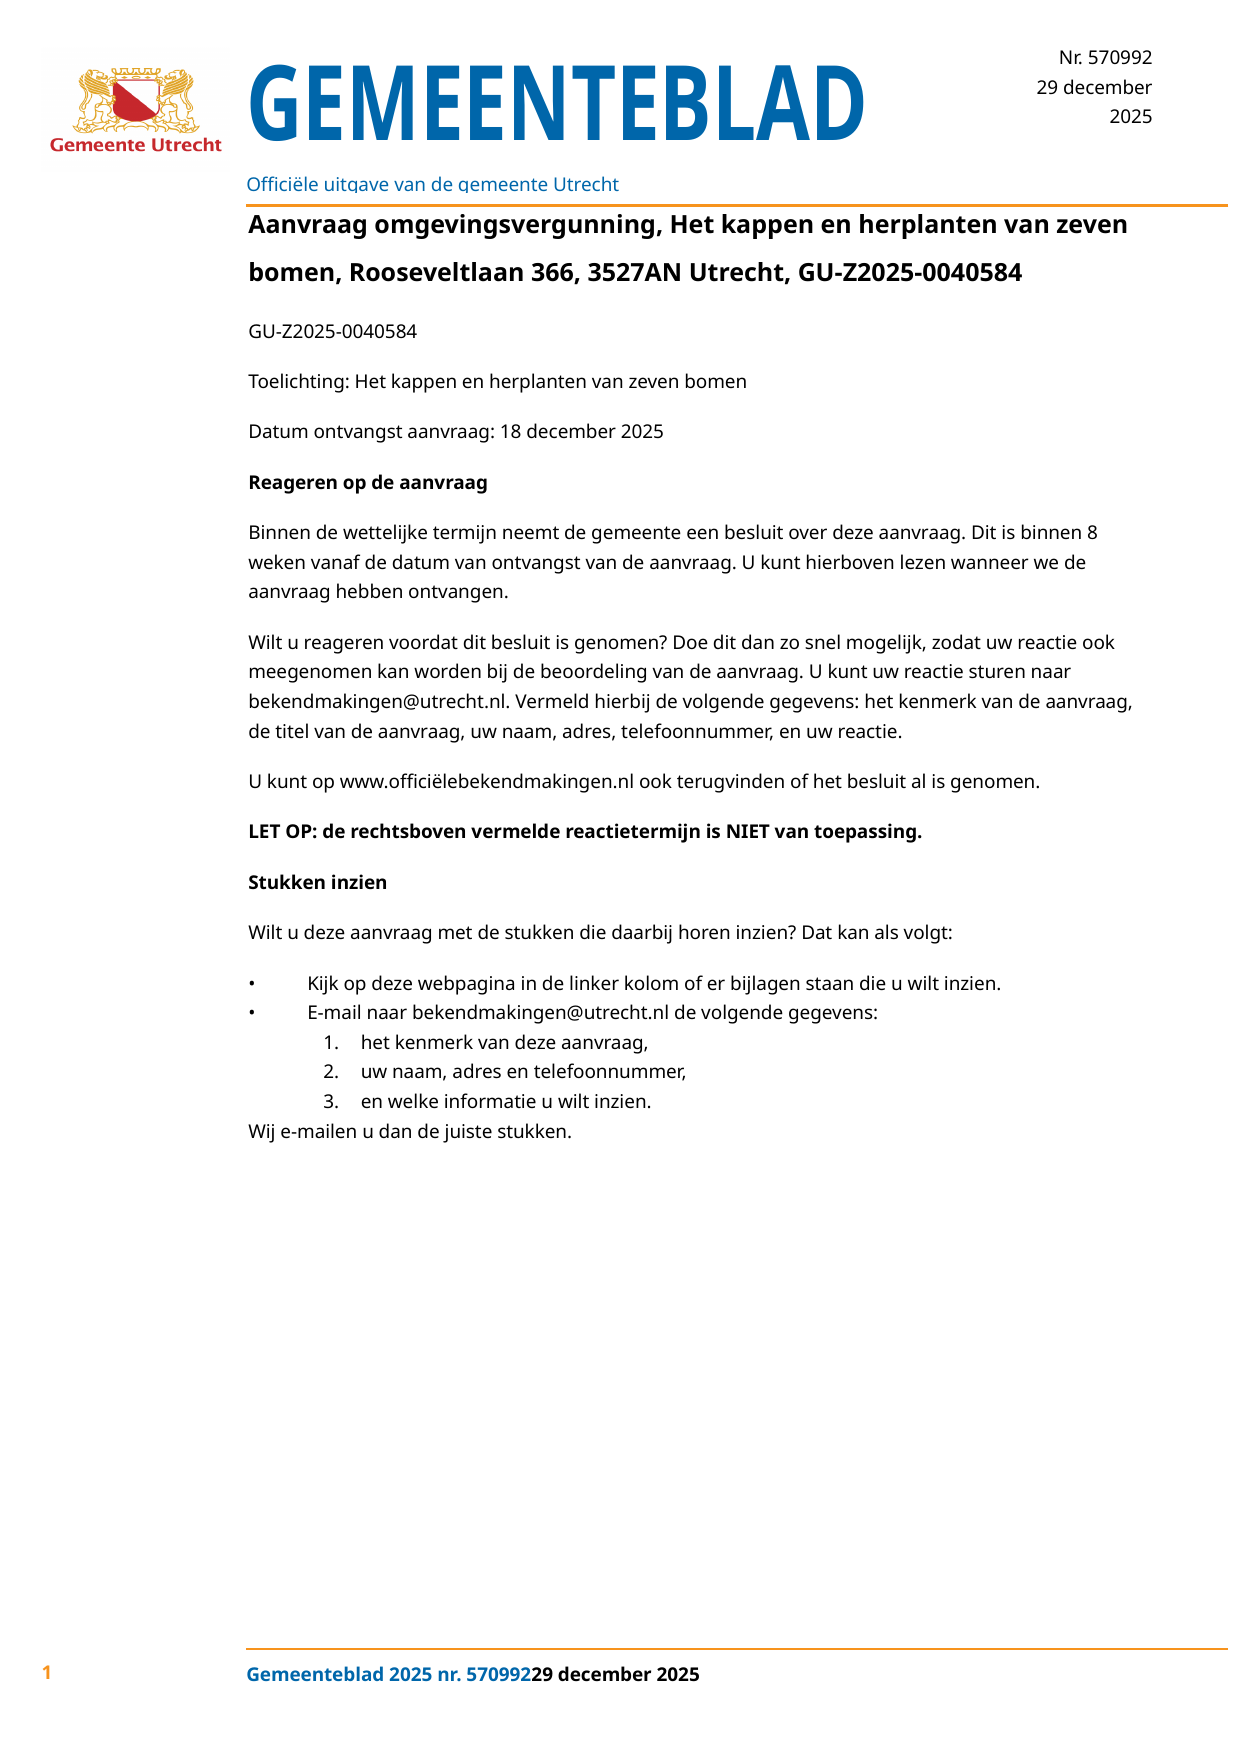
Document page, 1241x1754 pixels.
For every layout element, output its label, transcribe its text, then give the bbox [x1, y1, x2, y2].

list het kenmerk van deze aanvraag, [323, 1029, 1152, 1055]
list Kijk op deze webpagina in de linker kolom of er bijlagen staan die u wilt inzien. [248, 970, 1152, 996]
text Toelichting: Het kappen en herplanten van zeven bomen [248, 368, 1152, 394]
list uw naam, adres en telefoonnummer, [323, 1059, 1152, 1084]
text GU-Z2025-0040584 [248, 318, 1152, 344]
text Datum ontvangst aanvraag: 18 december 2025 [248, 419, 1152, 444]
picture [41, 47, 231, 172]
text Stukken inzien [248, 869, 1152, 895]
text Wilt u reageren voordat dit besluit is genomen? Doe dit dan zo snel mogelijk, zodat uw reactie ook meegenomen kan worden bij de beoordeling van de aanvraag. U kunt uw reactie sturen naar bekendmakingen@utrecht.nl. Vermeld hierbij de volgende gegevens: het kenmerk van de aanvraag, de titel van de aanvraag, uw naam, adres, telefoonnummer, en uw reactie. [248, 629, 1152, 744]
text LET OP: de rechtsboven vermelde reactietermijn is NIET van toepassing. [248, 819, 1152, 844]
text Wij e-mailen u dan de juiste stukken. [248, 1118, 1152, 1144]
text Wilt u deze aanvraag met de stukken die daarbij horen inzien? Dat kan als volgt: [248, 919, 1152, 945]
text Aanvraag omgevingsvergunning, Het kappen en herplanten van zeven bomen, Rooseveltlaan 366, 3527AN Utrecht, GU-Z2025-0040584 [248, 207, 1152, 288]
text Reageren op de aanvraag [248, 469, 1152, 495]
list E-mail naar bekendmakingen@utrecht.nl de volgende gegevens: [248, 999, 1152, 1025]
text Binnen de wettelijke termijn neemt de gemeente een besluit over deze aanvraag. Dit is binnen 8 weken vanaf de datum van ontvangst van de aanvraag. U kunt hierboven lezen wanneer we de aanvraag hebben ontvangen. [248, 519, 1152, 604]
text U kunt op www.officiëlebekendmakingen.nl ook terugvinden of het besluit al is genomen. [248, 768, 1152, 794]
list en welke informatie u wilt inzien. [323, 1088, 1152, 1114]
